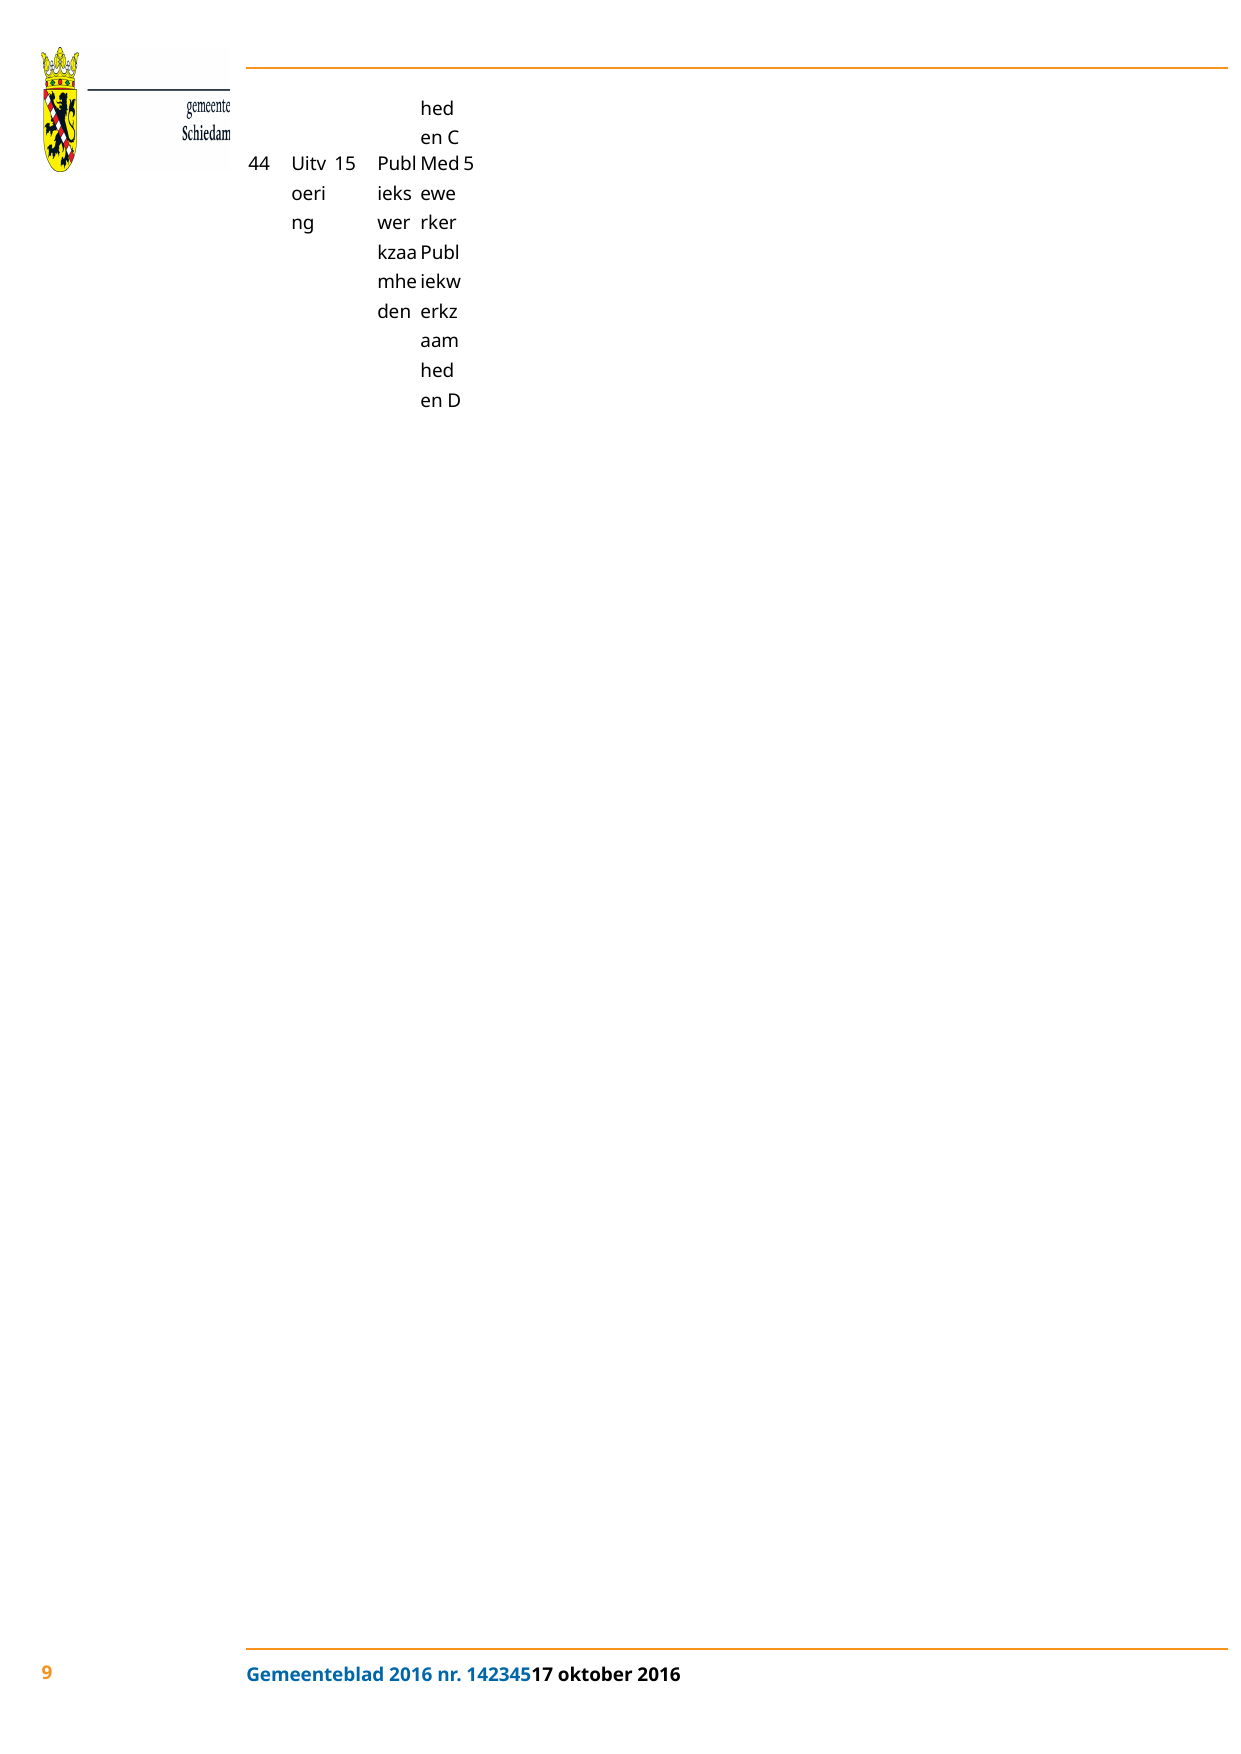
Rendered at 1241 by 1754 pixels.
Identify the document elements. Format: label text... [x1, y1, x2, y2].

table_cell 5 [463, 150, 506, 412]
table_cell [463, 95, 506, 150]
table_cell Publiekswerkzaamheden [377, 150, 420, 412]
table_cell 15 [334, 150, 377, 412]
table_cell Medewerker Publiekwerkzaamheden D [420, 150, 463, 412]
table_cell [248, 95, 291, 150]
table_cell Uitvoering [291, 150, 334, 412]
table_cell [291, 95, 334, 150]
table_cell [334, 95, 377, 150]
table_cell 44 [248, 150, 291, 412]
table_cell heden C [420, 95, 463, 150]
picture [41, 47, 231, 172]
table_cell [377, 95, 420, 150]
